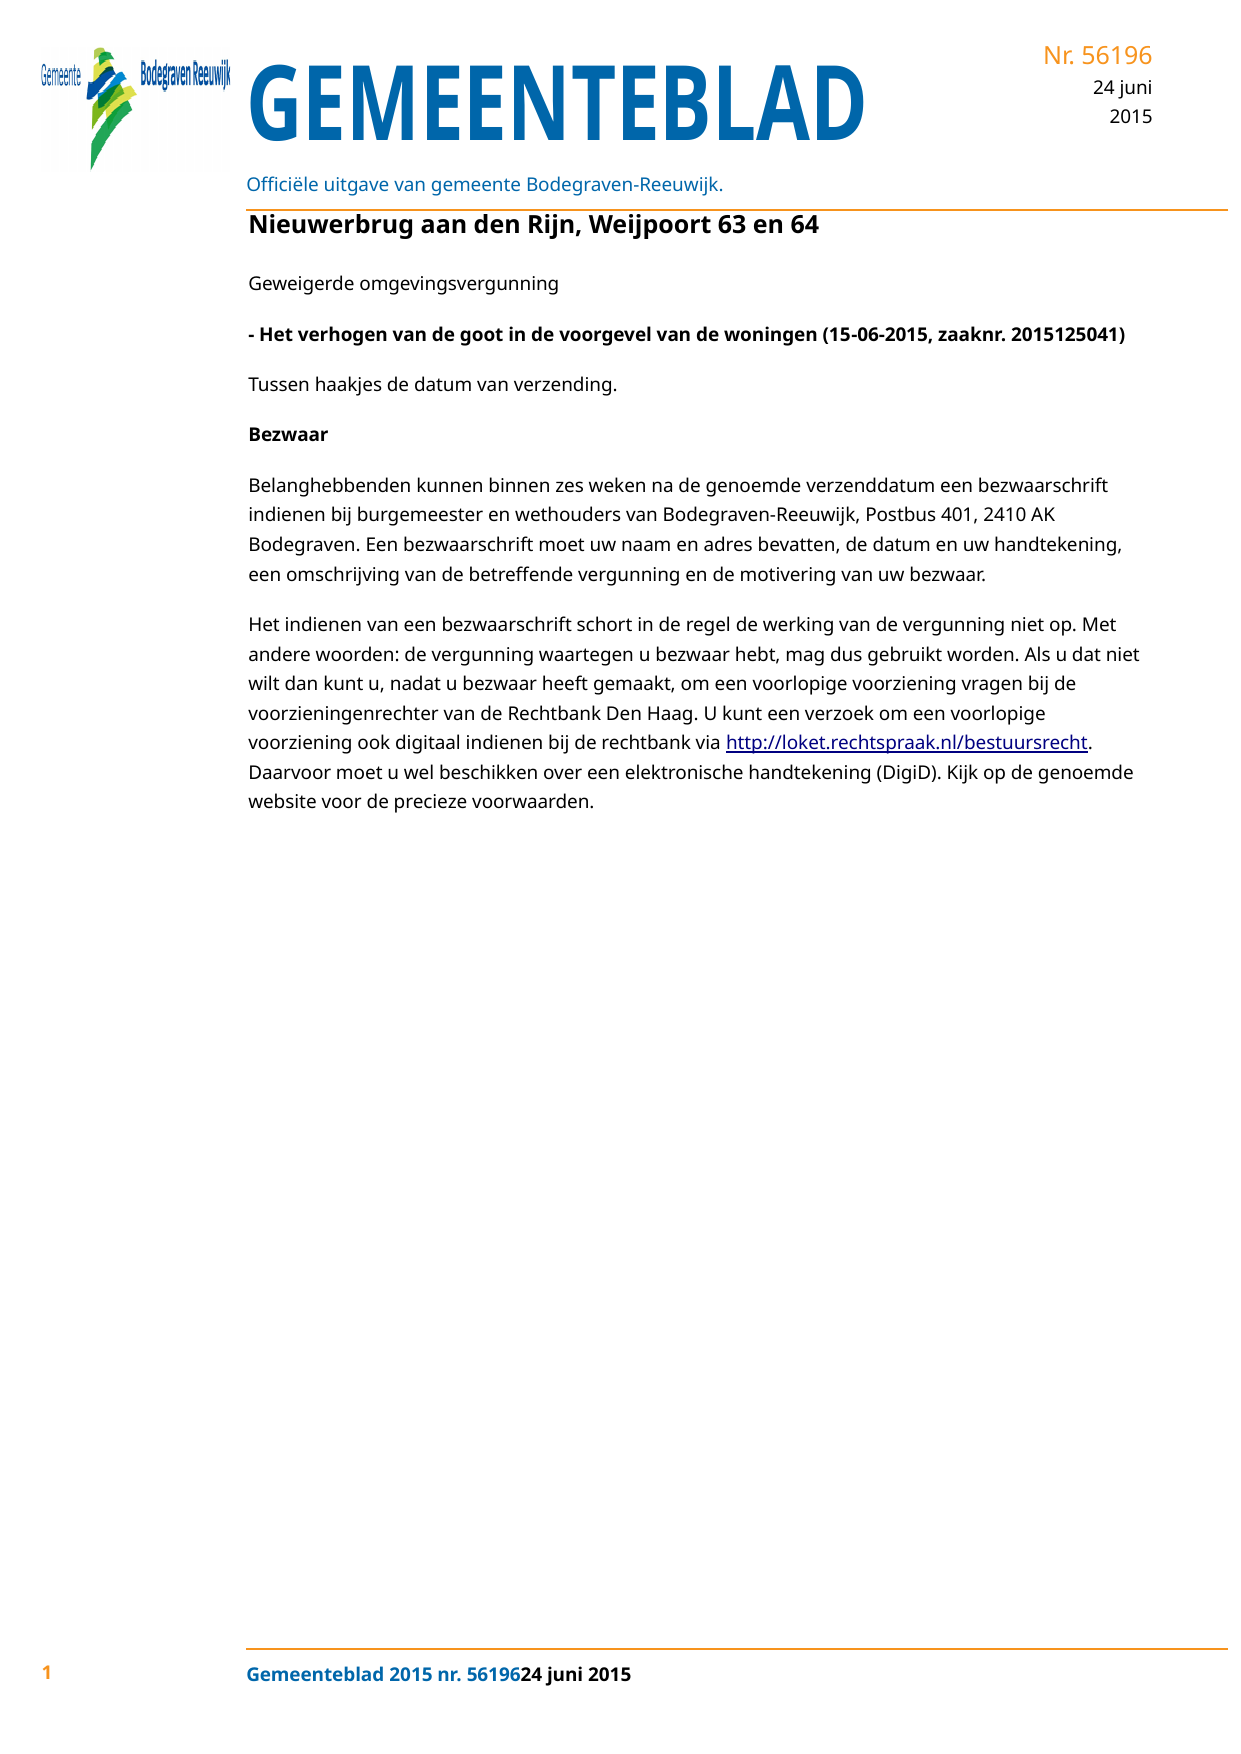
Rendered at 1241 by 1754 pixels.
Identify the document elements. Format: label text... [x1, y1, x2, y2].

text Het indienen van een bezwaarschrift schort in de regel de werking van de vergunning niet op. Met andere woorden: de vergunning waartegen u bezwaar hebt, mag dus gebruikt worden. Als u dat niet wilt dan kunt u, nadat u bezwaar heeft gemaakt, om een voorlopige voorziening vragen bij de voorzieningenrechter van de Rechtbank Den Haag. U kunt een verzoek om een voorlopige voorziening ook digitaal indienen bij de rechtbank via http://loket.rechtspraak.nl/bestuursrecht. Daarvoor moet u wel beschikken over een elektronische handtekening (DigiD). Kijk op de genoemde website voor de precieze voorwaarden. [248, 611, 1152, 814]
text Nieuwerbrug aan den Rijn, Weijpoort 63 en 64 [248, 211, 1152, 241]
text Tussen haakjes de datum van verzending. [248, 371, 1152, 397]
text - Het verhogen van de goot in de voorgevel van de woningen (15‑06‑2015, zaaknr. 2015125041) [248, 321, 1152, 346]
picture [41, 47, 231, 172]
text Bezwaar [248, 422, 1152, 447]
text Belanghebbenden kunnen binnen zes weken na de genoemde verzenddatum een bezwaarschrift indienen bij burgemeester en wethouders van Bodegraven-Reeuwijk, Postbus 401, 2410 AK Bodegraven. Een bezwaarschrift moet uw naam en adres bevatten, de datum en uw handtekening, een omschrijving van de betreffende vergunning en de motivering van uw bezwaar. [248, 472, 1152, 586]
text Geweigerde omgevingsvergunning [248, 270, 1152, 296]
